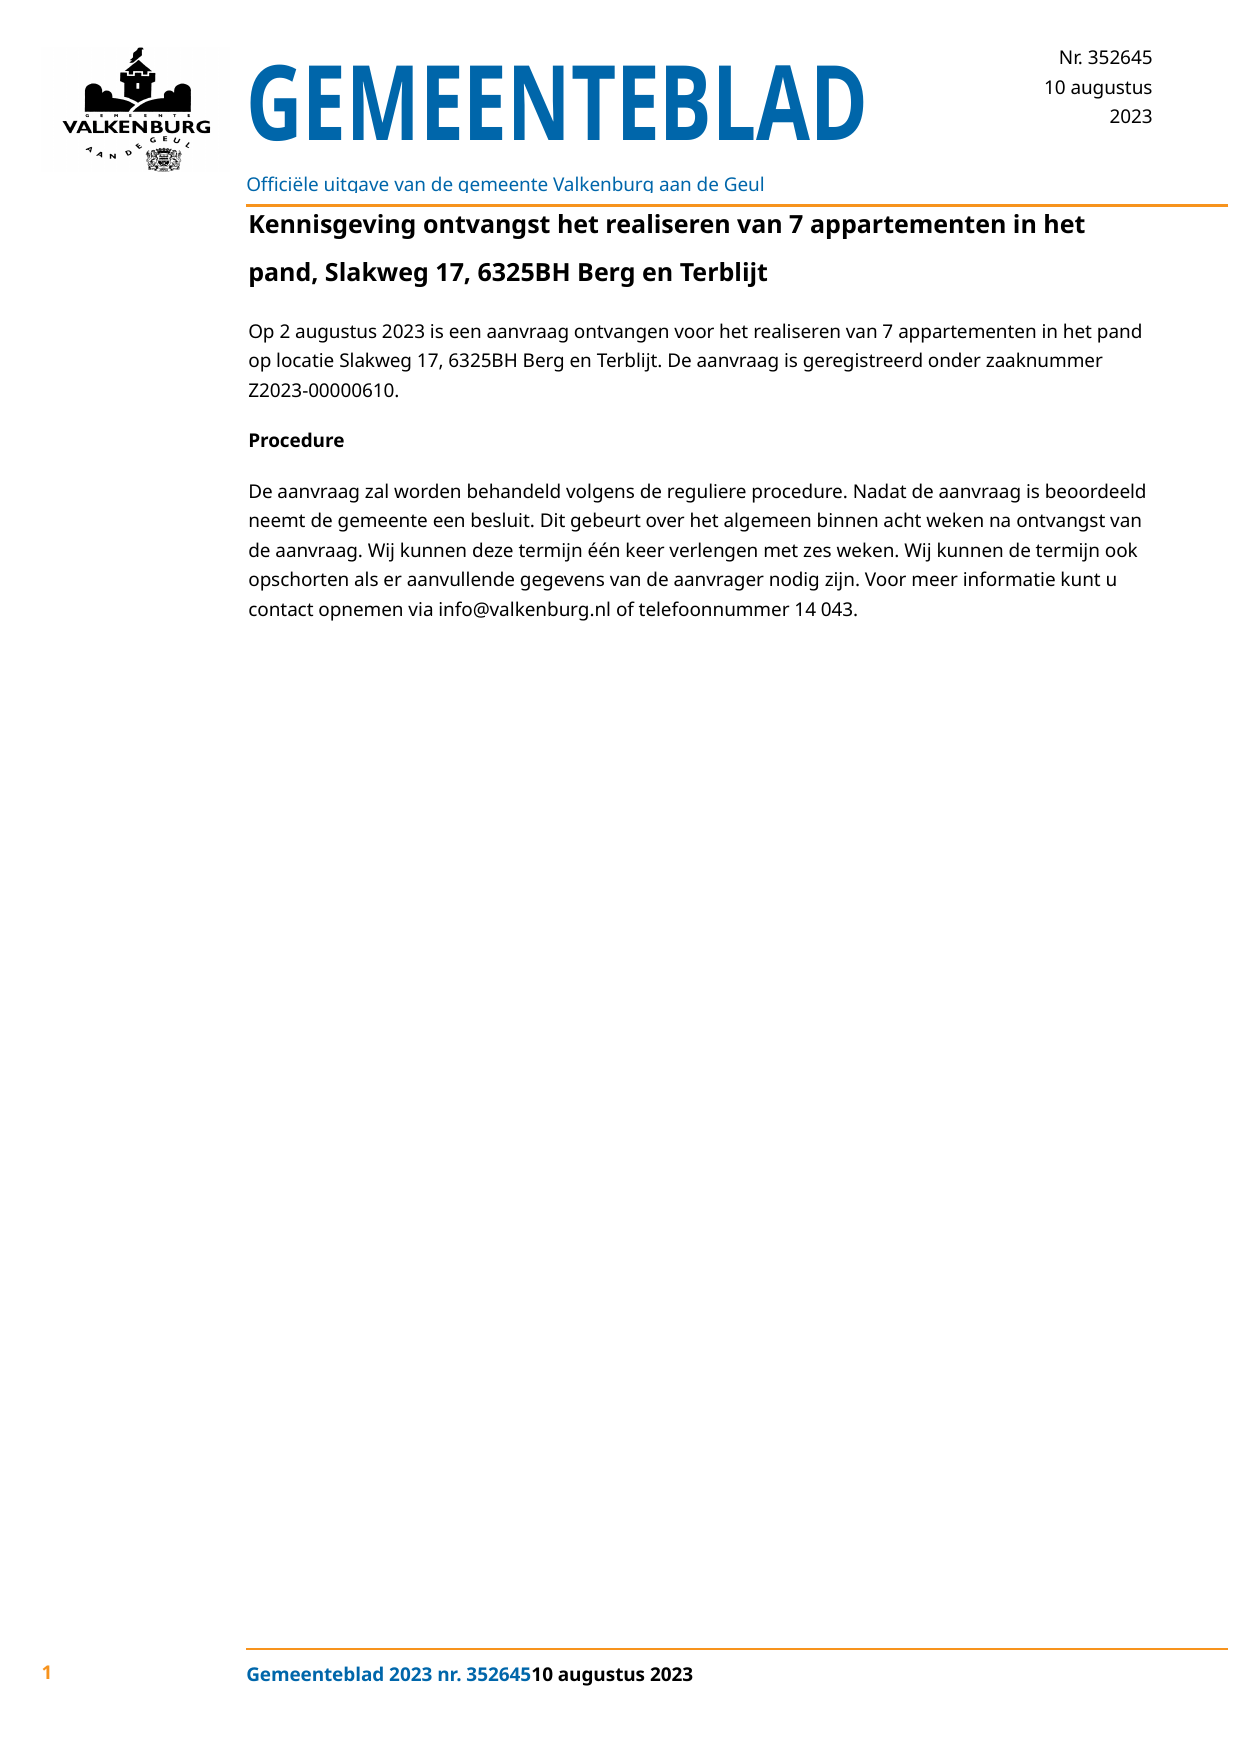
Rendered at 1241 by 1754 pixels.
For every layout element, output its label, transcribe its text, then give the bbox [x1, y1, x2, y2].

text Procedure [248, 427, 1152, 453]
text Op 2 augustus 2023 is een aanvraag ontvangen voor het realiseren van 7 appartementen in het pand op locatie Slakweg 17, 6325BH Berg en Terblijt. De aanvraag is geregistreerd onder zaaknummer Z2023-00000610. [248, 318, 1152, 403]
text Kennisgeving ontvangst het realiseren van 7 appartementen in het pand, Slakweg 17, 6325BH Berg en Terblijt [248, 207, 1152, 288]
picture [41, 47, 231, 172]
text De aanvraag zal worden behandeld volgens de reguliere procedure. Nadat de aanvraag is beoordeeld neemt de gemeente een besluit. Dit gebeurt over het algemeen binnen acht weken na ontvangst van de aanvraag. Wij kunnen deze termijn één keer verlengen met zes weken. Wij kunnen de termijn ook opschorten als er aanvullende gegevens van de aanvrager nodig zijn. Voor meer informatie kunt u contact opnemen via info@valkenburg.nl of telefoonnummer 14 043. [248, 478, 1152, 622]
